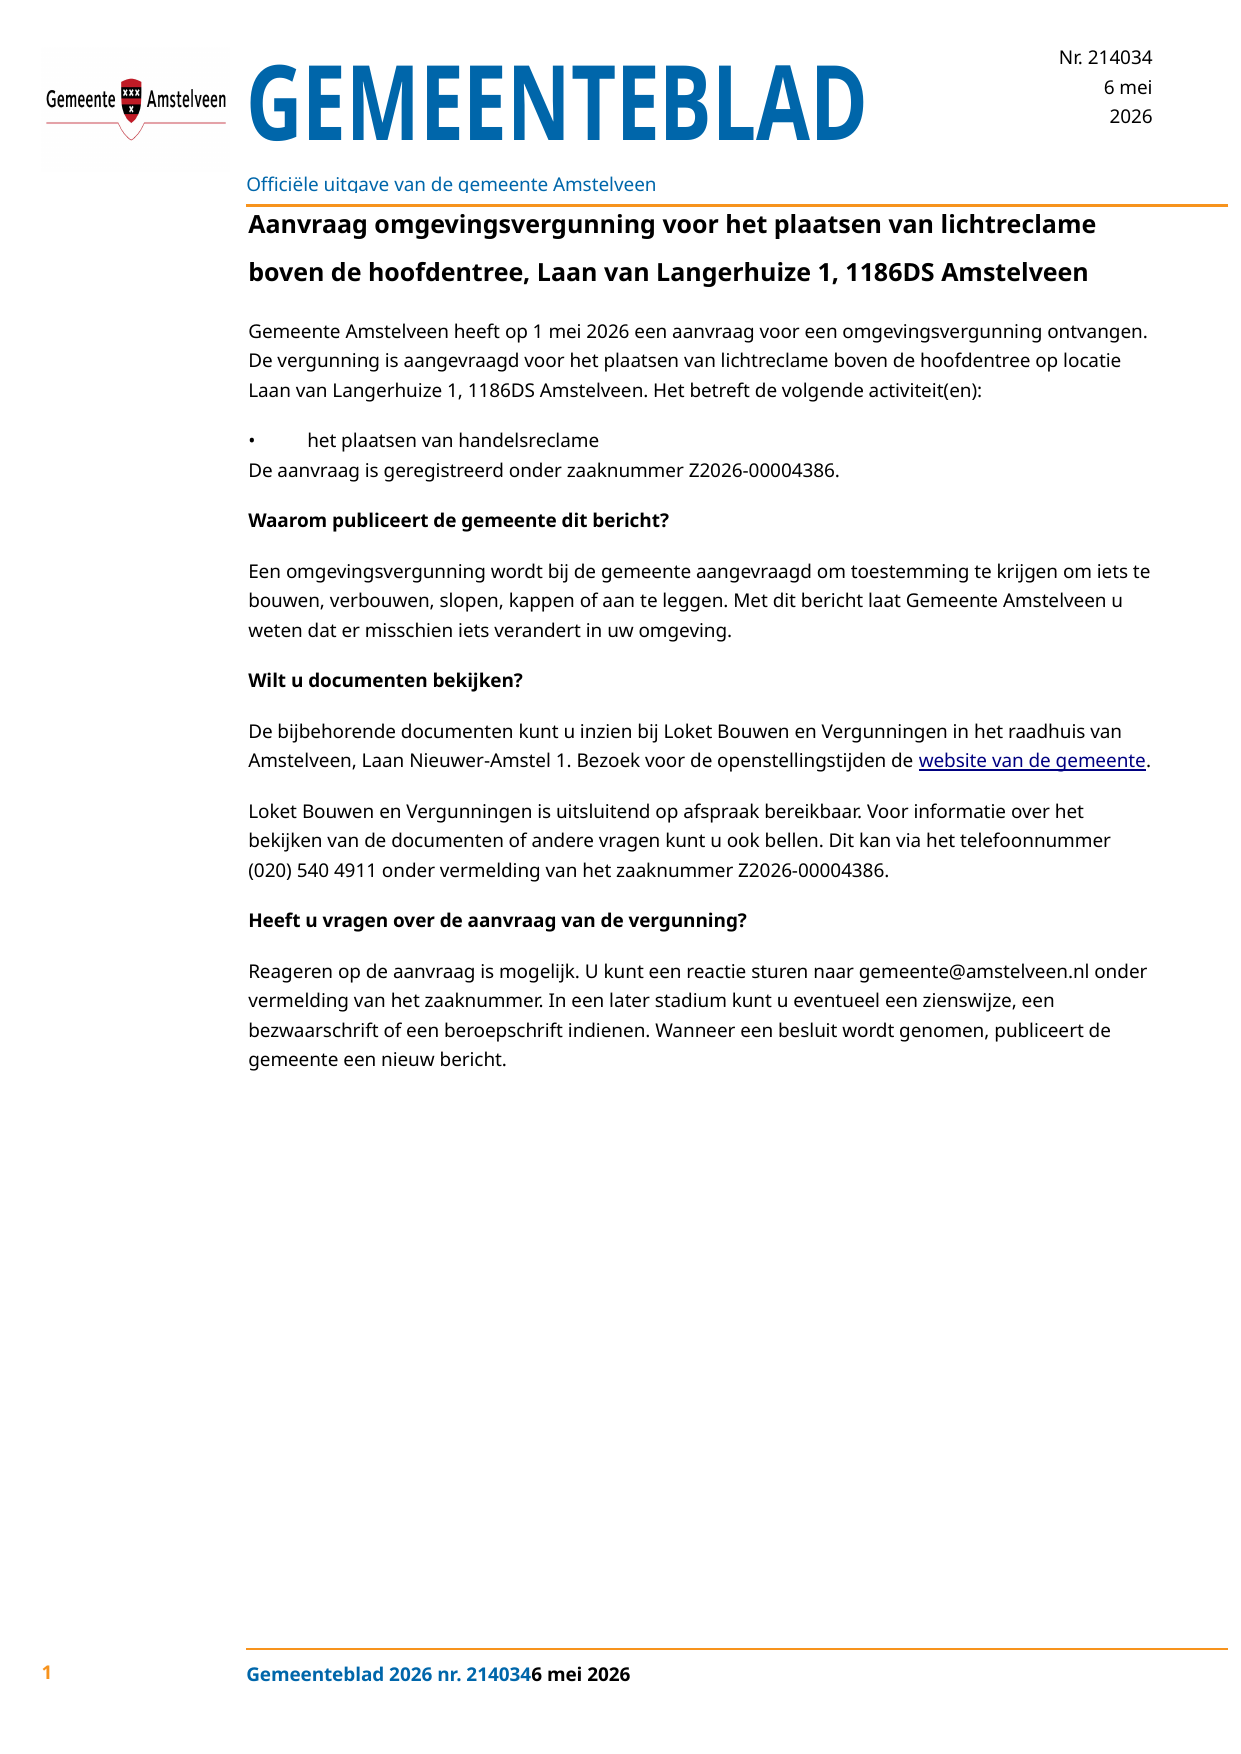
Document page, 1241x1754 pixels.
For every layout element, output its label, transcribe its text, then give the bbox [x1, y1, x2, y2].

text Waarom publiceert de gemeente dit bericht? [248, 507, 1152, 533]
text Gemeente Amstelveen heeft op 1 mei 2026 een aanvraag voor een omgevingsvergunning ontvangen. De vergunning is aangevraagd voor het plaatsen van lichtreclame boven de hoofdentree op locatie Laan van Langerhuize 1, 1186DS Amstelveen. Het betreft de volgende activiteit(en): [248, 318, 1152, 403]
text De aanvraag is geregistreerd onder zaaknummer Z2026-00004386. [248, 457, 1152, 483]
text Wilt u documenten bekijken? [248, 667, 1152, 693]
text Loket Bouwen en Vergunningen is uitsluitend op afspraak bereikbaar. Voor informatie over het bekijken van de documenten of andere vragen kunt u ook bellen. Dit kan via het telefoonnummer (020) 540 4911 onder vermelding van het zaaknummer Z2026-00004386. [248, 798, 1152, 883]
list het plaatsen van handelsreclame [248, 427, 1152, 453]
picture [41, 47, 231, 172]
text Reageren op de aanvraag is mogelijk. U kunt een reactie sturen naar gemeente@amstelveen.nl onder vermelding van het zaaknummer. In een later stadium kunt u eventueel een zienswijze, een bezwaarschrift of een beroepschrift indienen. Wanneer een besluit wordt genomen, publiceert de gemeente een nieuw bericht. [248, 958, 1152, 1072]
text De bijbehorende documenten kunt u inzien bij Loket Bouwen en Vergunningen in het raadhuis van Amstelveen, Laan Nieuwer-Amstel 1. Bezoek voor de openstellingstijden de website van de gemeente. [248, 718, 1152, 773]
text Heeft u vragen over de aanvraag van de vergunning? [248, 907, 1152, 933]
text Een omgevingsvergunning wordt bij de gemeente aangevraagd om toestemming te krijgen om iets te bouwen, verbouwen, slopen, kappen of aan te leggen. Met dit bericht laat Gemeente Amstelveen u weten dat er misschien iets verandert in uw omgeving. [248, 558, 1152, 643]
text Aanvraag omgevingsvergunning voor het plaatsen van lichtreclame boven de hoofdentree, Laan van Langerhuize 1, 1186DS Amstelveen [248, 207, 1152, 288]
